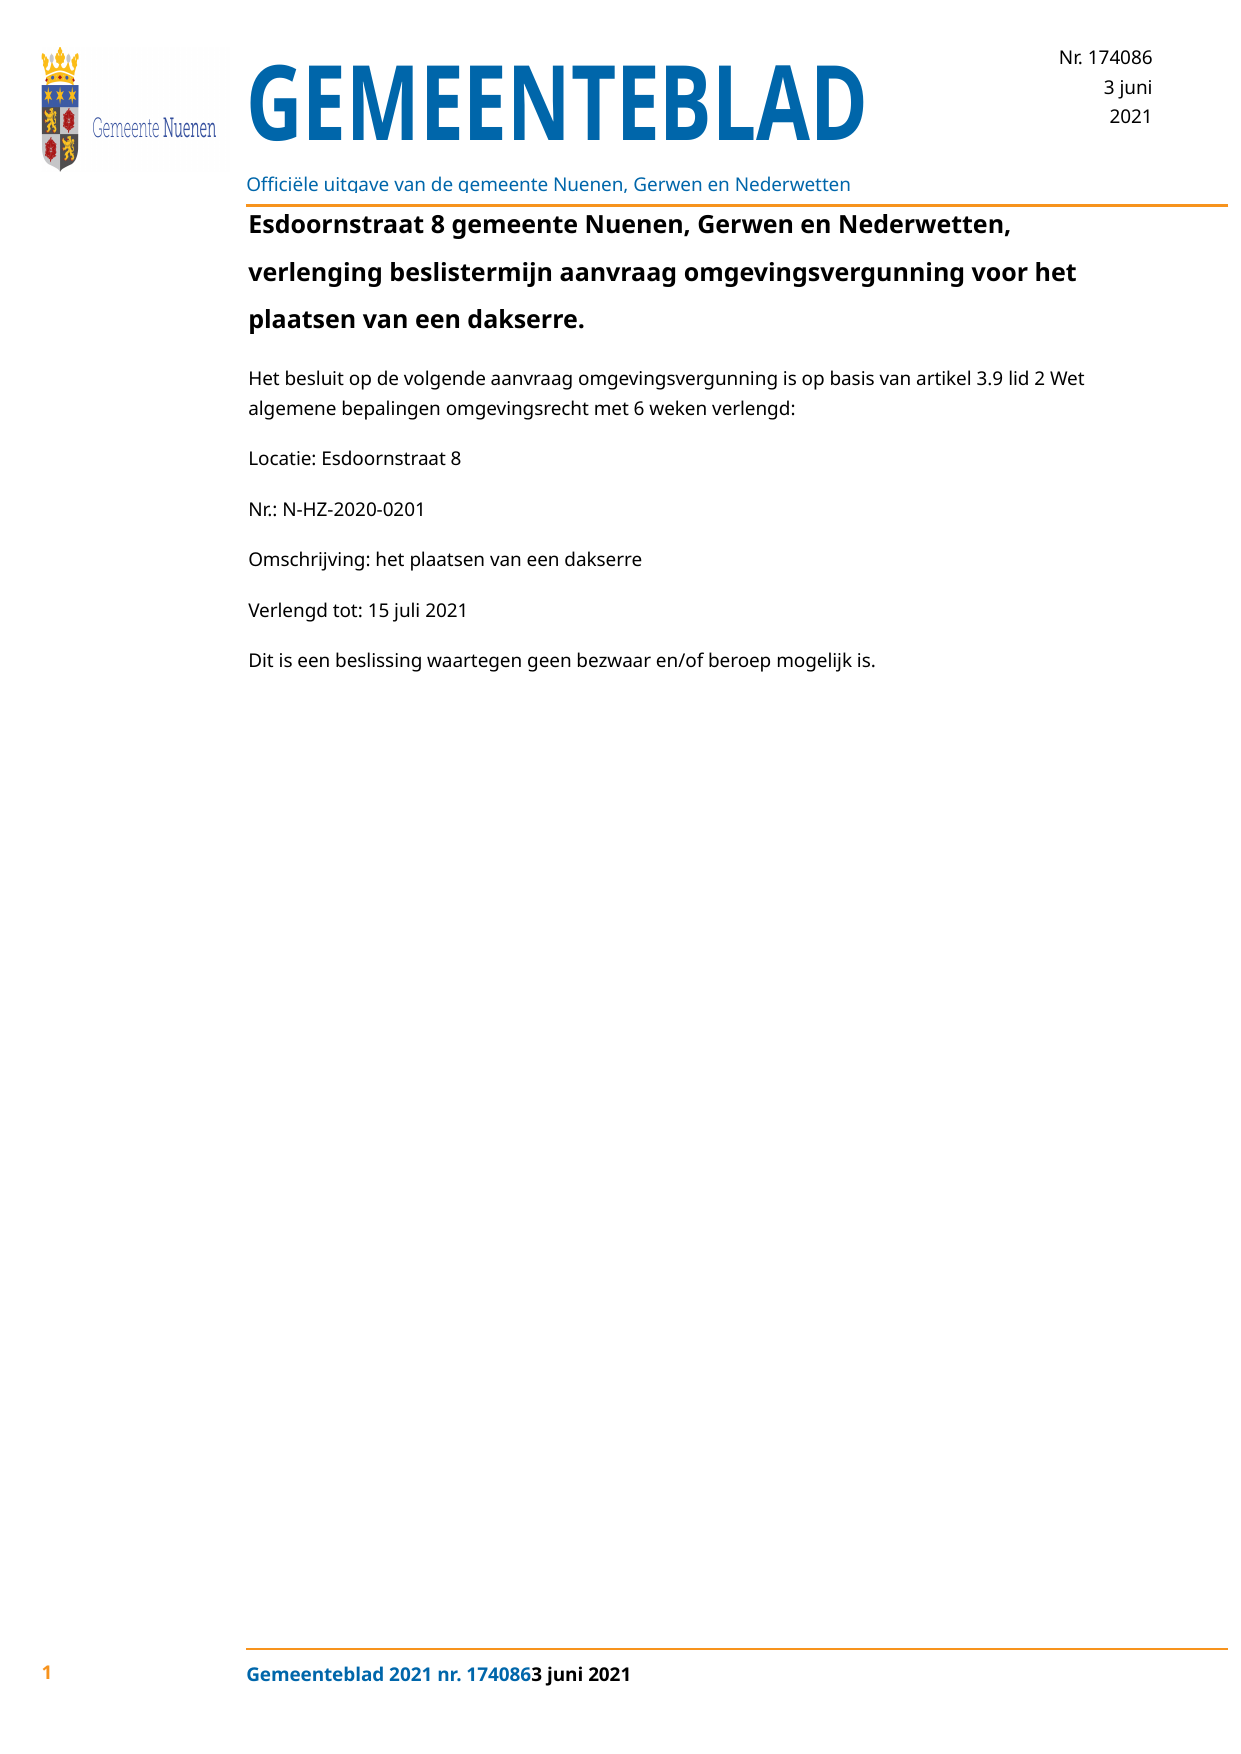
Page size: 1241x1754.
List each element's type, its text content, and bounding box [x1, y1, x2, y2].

text Verlengd tot: 15 juli 2021 [248, 597, 1152, 622]
text Dit is een beslissing waartegen geen bezwaar en/of beroep mogelijk is. [248, 647, 1152, 673]
text Esdoornstraat 8 gemeente Nuenen, Gerwen en Nederwetten, verlenging beslistermijn aanvraag omgevingsvergunning voor het plaatsen van een dakserre. [248, 207, 1152, 336]
text Omschrijving: het plaatsen van een dakserre [248, 546, 1152, 572]
text Locatie: Esdoornstraat 8 [248, 446, 1152, 471]
picture [41, 47, 231, 172]
text Het besluit op de volgende aanvraag omgevingsvergunning is op basis van artikel 3.9 lid 2 Wet algemene bepalingen omgevingsrecht met 6 weken verlengd: [248, 366, 1152, 421]
text Nr.: N-HZ-2020-0201 [248, 496, 1152, 522]
